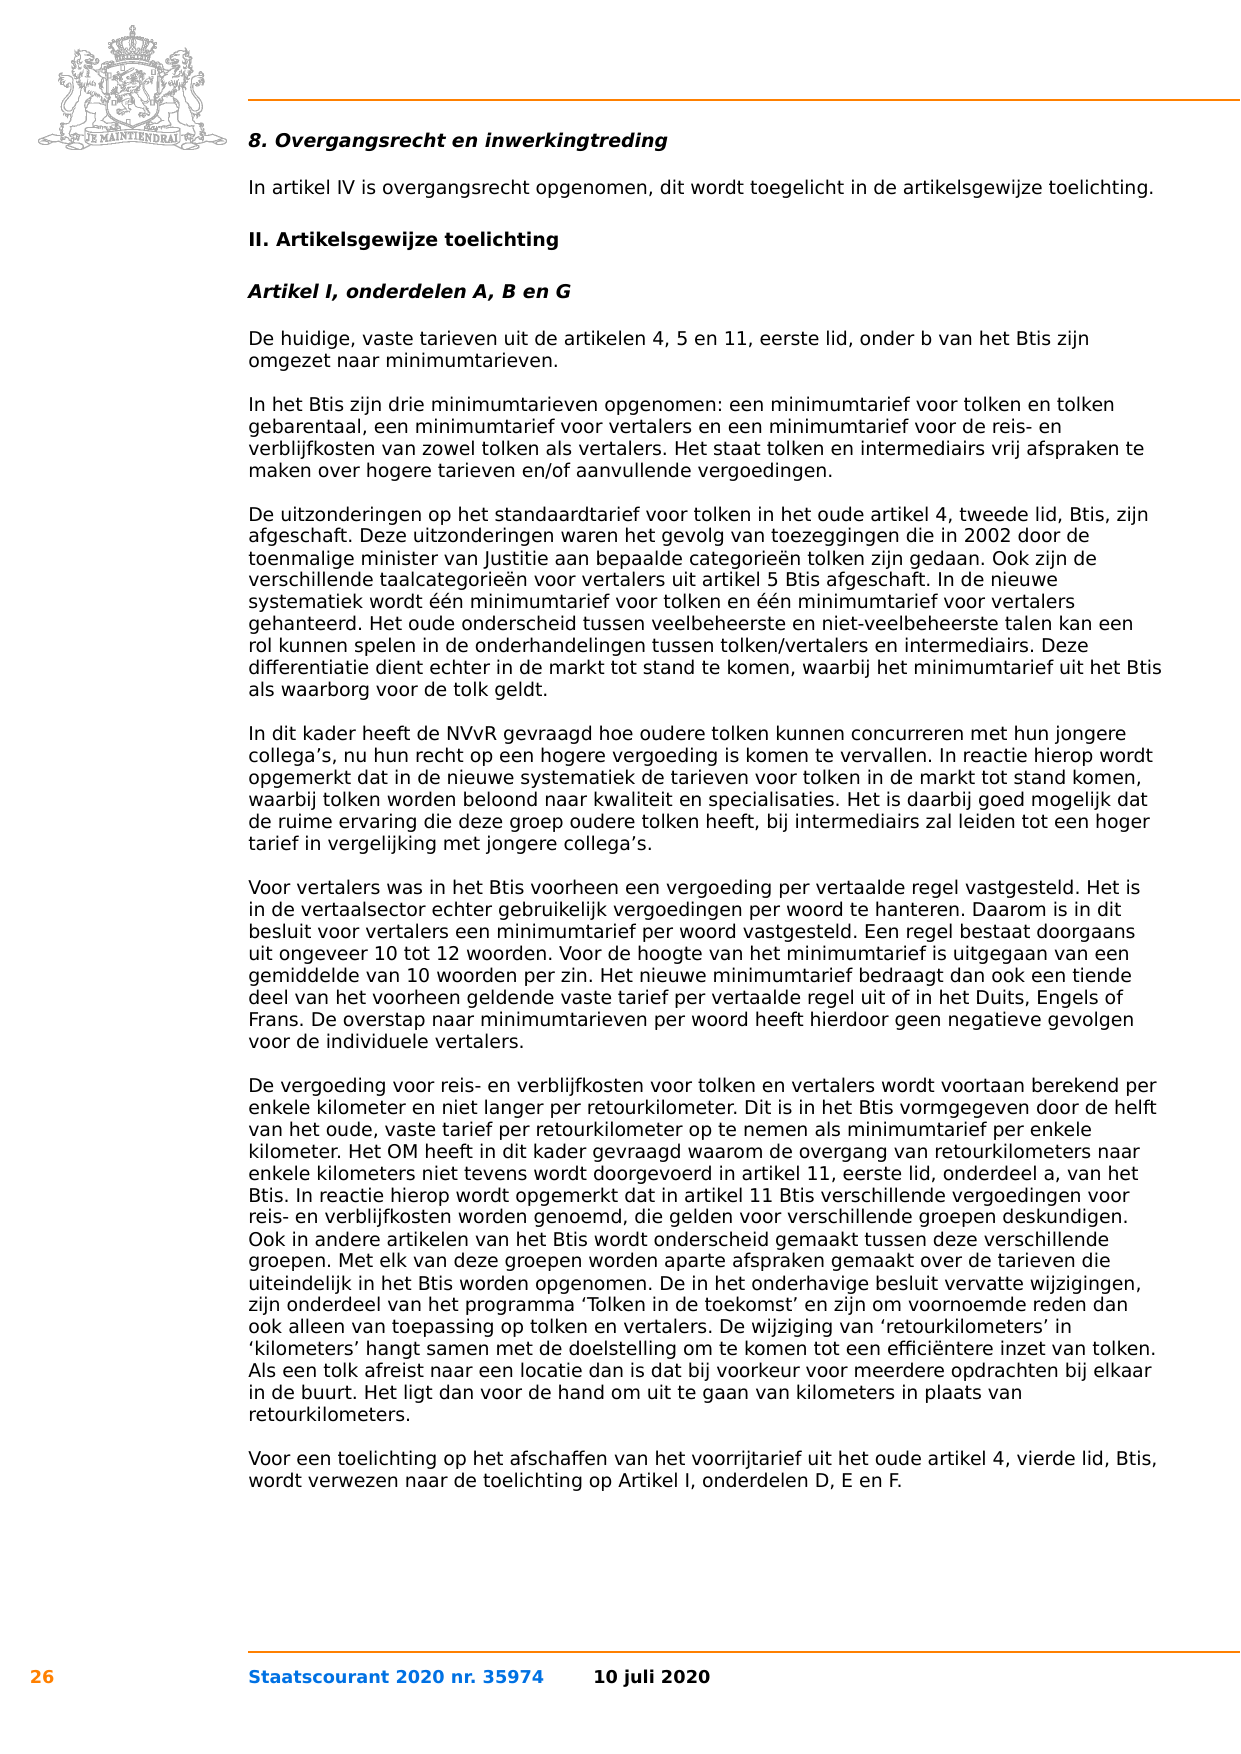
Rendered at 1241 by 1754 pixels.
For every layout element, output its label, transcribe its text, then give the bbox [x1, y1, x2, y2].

subtitle Artikel I, onderdelen A, B en G [248, 281, 1163, 303]
text Voor een toelichting op het afschaffen van het voorrijtarief uit het oude artikel 4, vierde lid, Btis, wordt verwezen naar de toelichting op Artikel I, onderdelen D, E en F. [248, 1448, 1163, 1492]
text Voor vertalers was in het Btis voorheen een vergoeding per vertaalde regel vastgesteld. Het is in de vertaalsector echter gebruikelijk vergoedingen per woord te hanteren. Daarom is in dit besluit voor vertalers een minimumtarief per woord vastgesteld. Een regel bestaat doorgaans uit ongeveer 10 tot 12 woorden. Voor de hoogte van het minimumtarief is uitgegaan van een gemiddelde van 10 woorden per zin. Het nieuwe minimumtarief bedraagt dan ook een tiende deel van het voorheen geldende vaste tarief per vertaalde regel uit of in het Duits, Engels of Frans. De overstap naar minimumtarieven per woord heeft hierdoor geen negatieve gevolgen voor de individuele vertalers. [248, 877, 1163, 1053]
picture [38, 25, 227, 150]
subtitle 8. Overgangsrecht en inwerkingtreding [248, 130, 1163, 152]
text In artikel IV is overgangsrecht opgenomen, dit wordt toegelicht in de artikelsgewijze toelichting. [248, 177, 1163, 199]
subtitle II. Artikelsgewijze toelichting [248, 229, 1163, 251]
text In dit kader heeft de NVvR gevraagd hoe oudere tolken kunnen concurreren met hun jongere collega’s, nu hun recht op een hogere vergoeding is komen te vervallen. In reactie hierop wordt opgemerkt dat in de nieuwe systematiek de tarieven voor tolken in de markt tot stand komen, waarbij tolken worden beloond naar kwaliteit en specialisaties. Het is daarbij goed mogelijk dat de ruime ervaring die deze groep oudere tolken heeft, bij intermediairs zal leiden tot een hoger tarief in vergelijking met jongere collega’s. [248, 723, 1163, 855]
text De uitzonderingen op het standaardtarief voor tolken in het oude artikel 4, tweede lid, Btis, zijn afgeschaft. Deze uitzonderingen waren het gevolg van toezeggingen die in 2002 door de toenmalige minister van Justitie aan bepaalde categorieën tolken zijn gedaan. Ook zijn de verschillende taalcategorieën voor vertalers uit artikel 5 Btis afgeschaft. In de nieuwe systematiek wordt één minimumtarief voor tolken en één minimumtarief voor vertalers gehanteerd. Het oude onderscheid tussen veelbeheerste en niet-veelbeheerste talen kan een rol kunnen spelen in de onderhandelingen tussen tolken/vertalers en intermediairs. Deze differentiatie dient echter in de markt tot stand te komen, waarbij het minimumtarief uit het Btis als waarborg voor de tolk geldt. [248, 503, 1163, 701]
text De vergoeding voor reis- en verblijfkosten voor tolken en vertalers wordt voortaan berekend per enkele kilometer en niet langer per retourkilometer. Dit is in het Btis vormgegeven door de helft van het oude, vaste tarief per retourkilometer op te nemen als minimumtarief per enkele kilometer. Het OM heeft in dit kader gevraagd waarom de overgang van retourkilometers naar enkele kilometers niet tevens wordt doorgevoerd in artikel 11, eerste lid, onderdeel a, van het Btis. In reactie hierop wordt opgemerkt dat in artikel 11 Btis verschillende vergoedingen voor reis- en verblijfkosten worden genoemd, die gelden voor verschillende groepen deskundigen. Ook in andere artikelen van het Btis wordt onderscheid gemaakt tussen deze verschillende groepen. Met elk van deze groepen worden aparte afspraken gemaakt over de tarieven die uiteindelijk in het Btis worden opgenomen. De in het onderhavige besluit vervatte wijzigingen, zijn onderdeel van het programma ‘Tolken in de toekomst’ en zijn om voornoemde reden dan ook alleen van toepassing op tolken en vertalers. De wijziging van ‘retourkilometers’ in ‘kilometers’ hangt samen met de doelstelling om te komen tot een efficiëntere inzet van tolken. Als een tolk afreist naar een locatie dan is dat bij voorkeur voor meerdere opdrachten bij elkaar in de buurt. Het ligt dan voor de hand om uit te gaan van kilometers in plaats van retourkilometers. [248, 1074, 1163, 1426]
text De huidige, vaste tarieven uit de artikelen 4, 5 en 11, eerste lid, onder b van het Btis zijn omgezet naar minimumtarieven. [248, 328, 1163, 372]
text In het Btis zijn drie minimumtarieven opgenomen: een minimumtarief voor tolken en tolken gebarentaal, een minimumtarief voor vertalers en een minimumtarief voor de reis- en verblijfkosten van zowel tolken als vertalers. Het staat tolken en intermediairs vrij afspraken te maken over hogere tarieven en/of aanvullende vergoedingen. [248, 394, 1163, 482]
